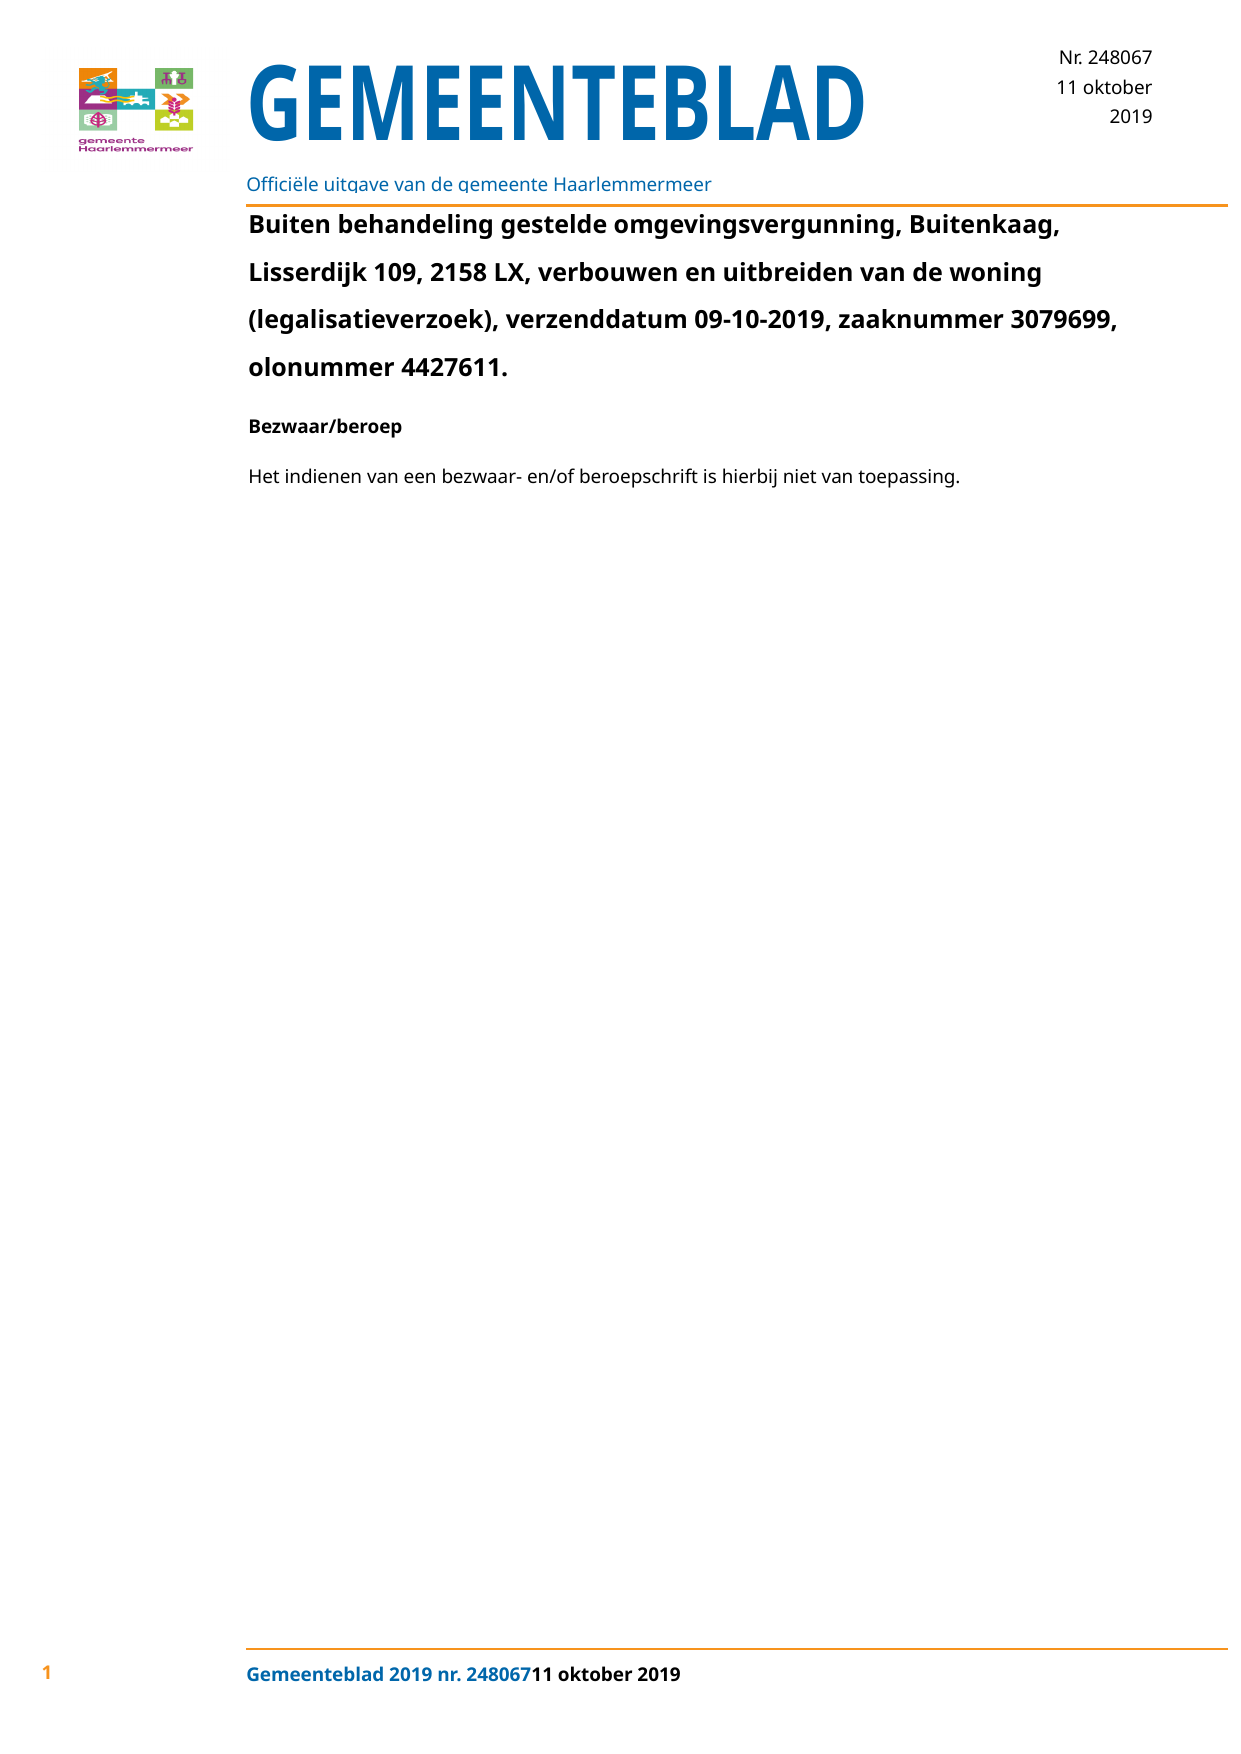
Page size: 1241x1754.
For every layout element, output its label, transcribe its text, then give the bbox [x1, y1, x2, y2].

text Bezwaar/beroep [248, 413, 1152, 439]
picture [41, 47, 231, 172]
text Het indienen van een bezwaar- en/of beroepschrift is hierbij niet van toepassing. [248, 463, 1152, 489]
text Buiten behandeling gestelde omgevingsvergunning, Buitenkaag, Lisserdijk 109, 2158 LX, verbouwen en uitbreiden van de woning (legalisatieverzoek), verzenddatum 09-10-2019, zaaknummer 3079699, olonummer 4427611. [248, 207, 1152, 384]
